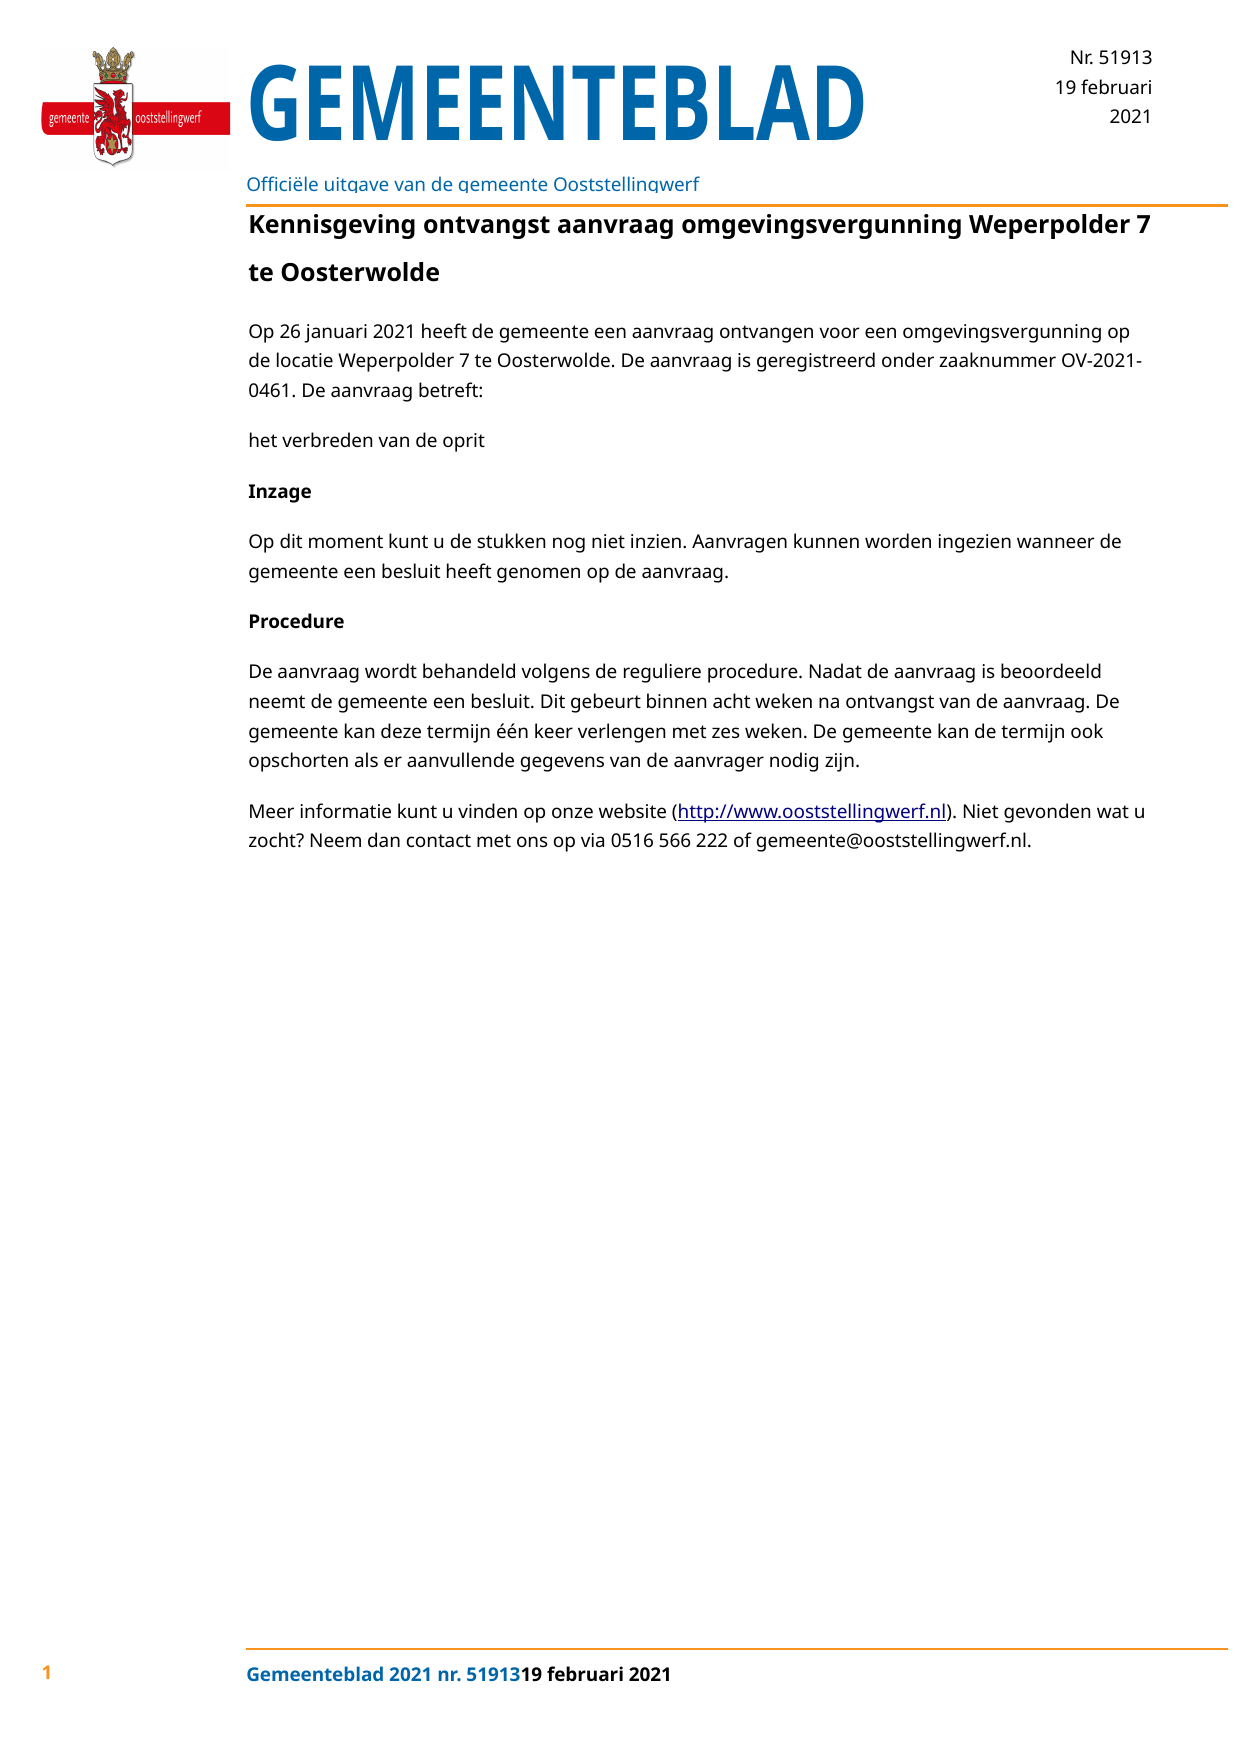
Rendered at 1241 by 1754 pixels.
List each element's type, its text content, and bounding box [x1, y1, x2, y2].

text Op 26 januari 2021 heeft de gemeente een aanvraag ontvangen voor een omgevingsvergunning op de locatie Weperpolder 7 te Oosterwolde. De aanvraag is geregistreerd onder zaaknummer OV-2021-0461. De aanvraag betreft: [248, 318, 1152, 403]
text Kennisgeving ontvangst aanvraag omgevingsvergunning Weperpolder 7 te Oosterwolde [248, 207, 1152, 288]
text De aanvraag wordt behandeld volgens de reguliere procedure. Nadat de aanvraag is beoordeeld neemt de gemeente een besluit. Dit gebeurt binnen acht weken na ontvangst van de aanvraag. De gemeente kan deze termijn één keer verlengen met zes weken. De gemeente kan de termijn ook opschorten als er aanvullende gegevens van de aanvrager nodig zijn. [248, 659, 1152, 773]
picture [41, 47, 231, 172]
text Op dit moment kunt u de stukken nog niet inzien. Aanvragen kunnen worden ingezien wanneer de gemeente een besluit heeft genomen op de aanvraag. [248, 528, 1152, 584]
text Meer informatie kunt u vinden op onze website (http://www.ooststellingwerf.nl). Niet gevonden wat u zocht? Neem dan contact met ons op via 0516 566 222 of gemeente@ooststellingwerf.nl. [248, 798, 1152, 853]
text het verbreden van de oprit [248, 427, 1152, 453]
text Procedure [248, 608, 1152, 634]
text Inzage [248, 478, 1152, 504]
